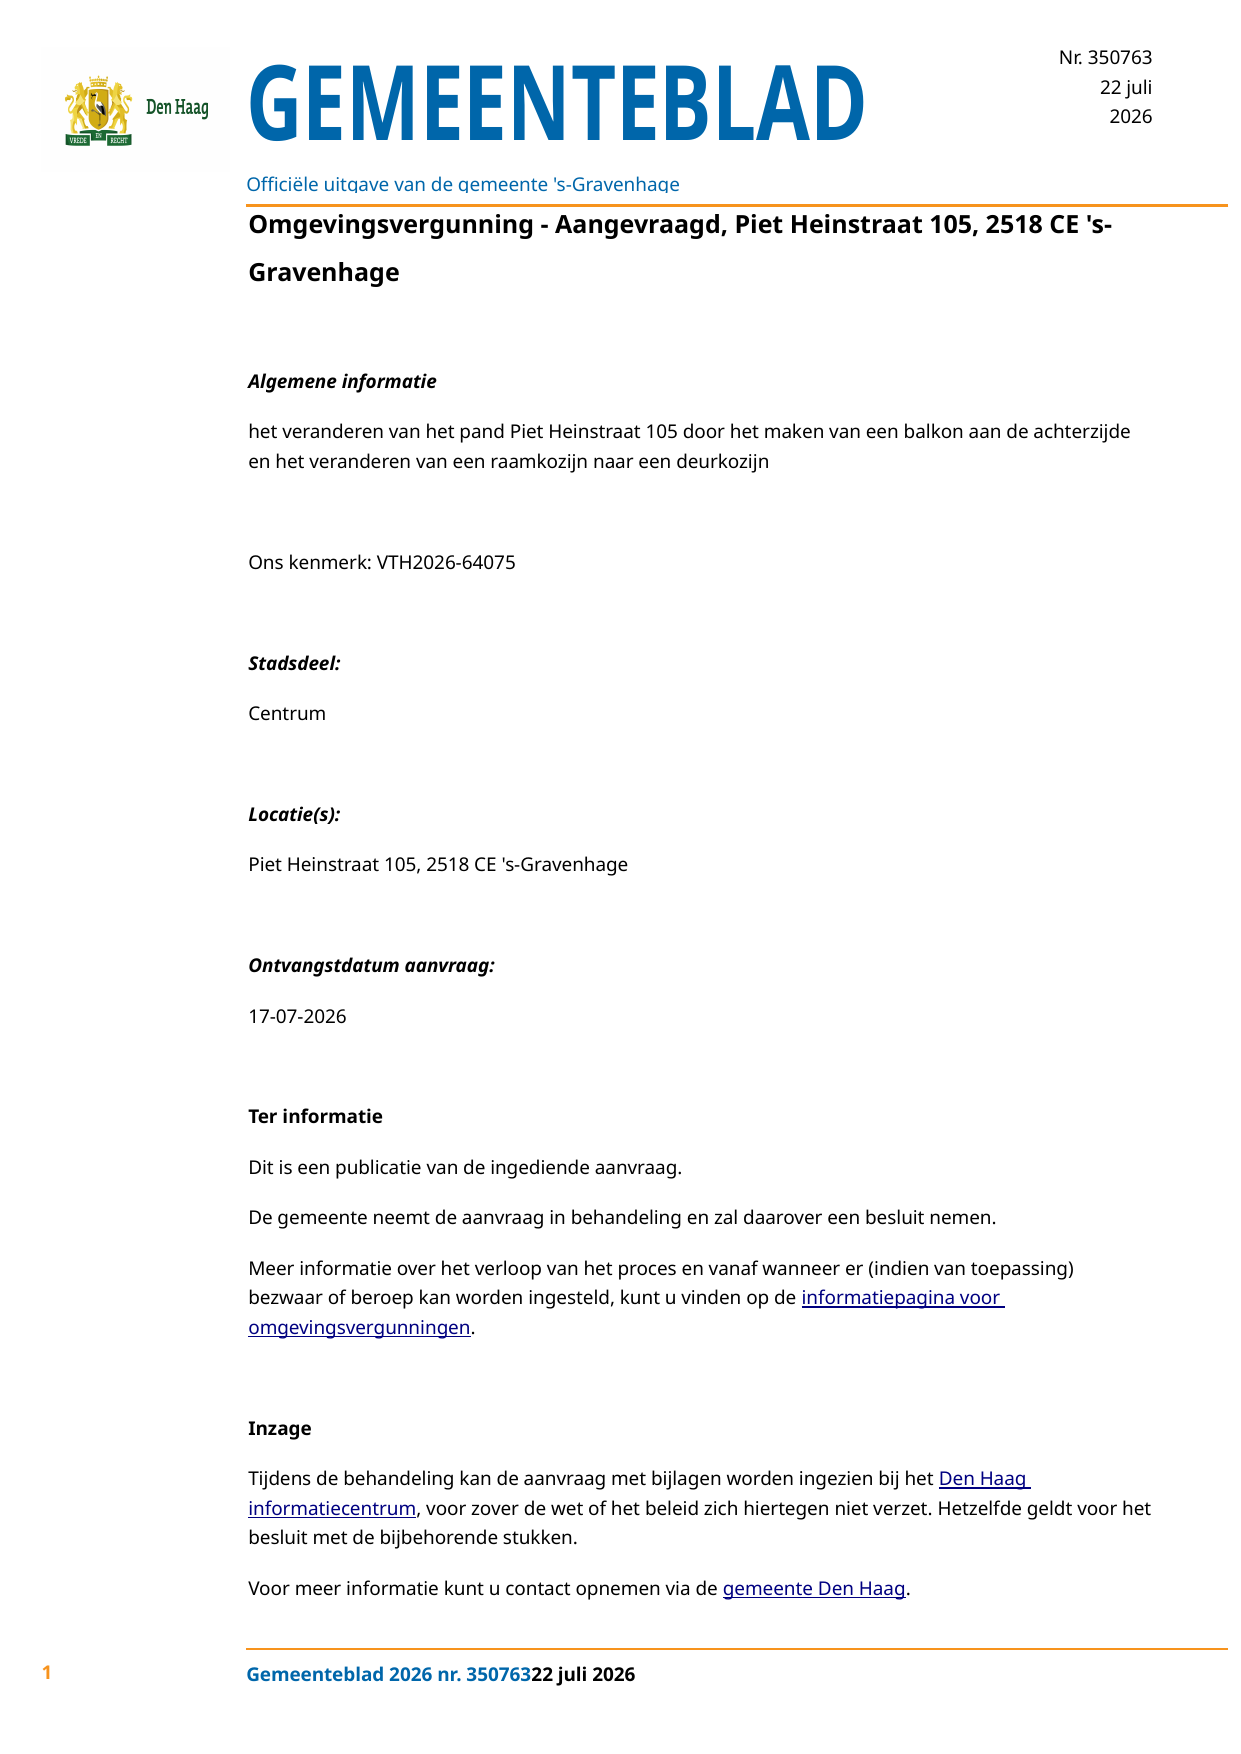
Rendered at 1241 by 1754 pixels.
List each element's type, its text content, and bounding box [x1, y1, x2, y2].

text Piet Heinstraat 105, 2518 CE 's-Gravenhage [248, 852, 1152, 877]
text Tijdens de behandeling kan de aanvraag met bijlagen worden ingezien bij het Den Haag informatiecentrum, voor zover de wet of het beleid zich hiertegen niet verzet. Hetzelfde geldt voor het besluit met de bijbehorende stukken. [248, 1465, 1152, 1550]
text Omgevingsvergunning - Aangevraagd, Piet Heinstraat 105, 2518 CE 's-Gravenhage [248, 207, 1152, 288]
text Dit is een publicatie van de ingediende aanvraag. [248, 1154, 1152, 1180]
text Ons kenmerk: VTH2026-64075 [248, 549, 1152, 575]
text Centrum [248, 700, 1152, 726]
picture [41, 47, 231, 172]
text De gemeente neemt de aanvraag in behandeling en zal daarover een besluit nemen. [248, 1204, 1152, 1230]
text Voor meer informatie kunt u contact opnemen via de gemeente Den Haag. [248, 1575, 1152, 1601]
text Stadsdeel: [248, 650, 1152, 676]
text Algemene informatie [248, 368, 1152, 394]
text Ontvangstdatum aanvraag: [248, 952, 1152, 978]
text Locatie(s): [248, 801, 1152, 827]
text Meer informatie over het verloop van het proces en vanaf wanneer er (indien van toepassing) bezwaar of beroep kan worden ingesteld, kunt u vinden op de informatiepagina voor omgevingsvergunningen. [248, 1255, 1152, 1340]
text het veranderen van het pand Piet Heinstraat 105 door het maken van een balkon aan de achterzijde en het veranderen van een raamkozijn naar een deurkozijn [248, 419, 1152, 474]
text Inzage [248, 1415, 1152, 1441]
text 17-07-2026 [248, 1003, 1152, 1029]
text Ter informatie [248, 1104, 1152, 1129]
